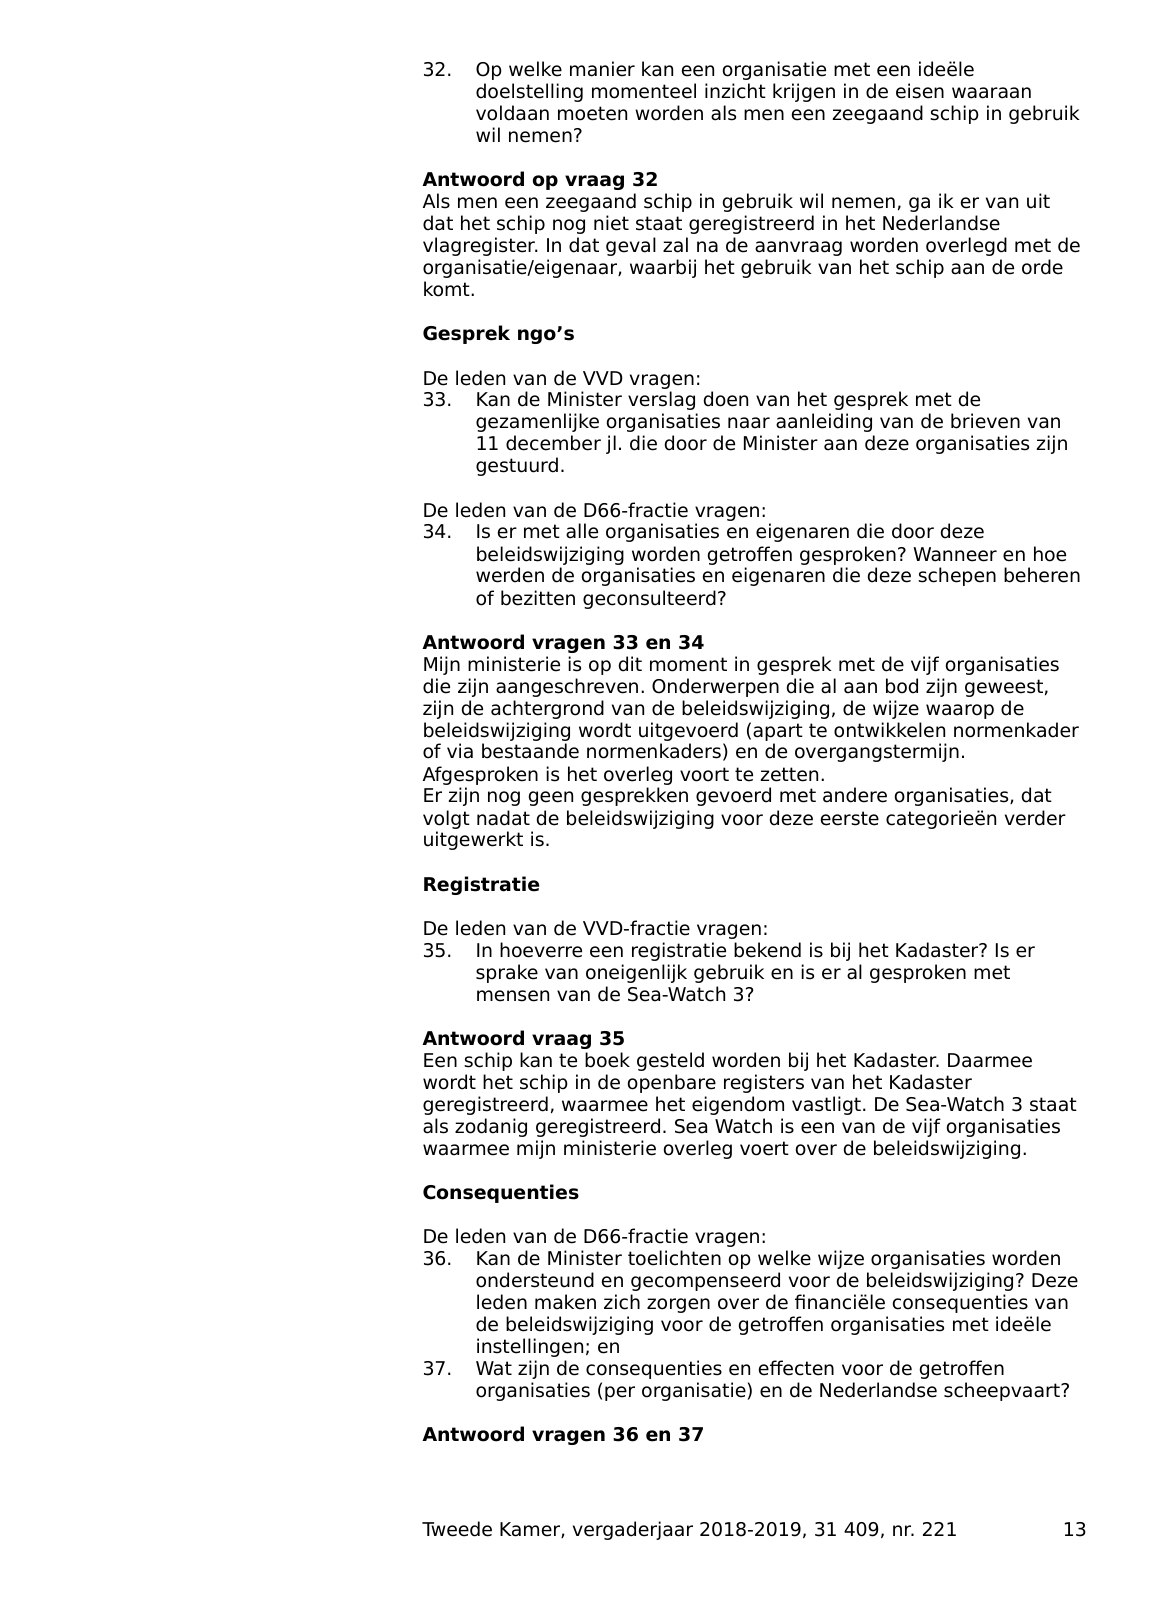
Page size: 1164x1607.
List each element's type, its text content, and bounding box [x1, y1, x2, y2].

text Antwoord op vraag 32 [422, 169, 1087, 191]
text 32. Op welke manier kan een organisatie met een ideële doelstelling momenteel inzicht krijgen in de eisen waaraan voldaan moeten worden als men een zeegaand schip in gebruik wil nemen? [422, 59, 1087, 147]
text De leden van de D66-fractie vragen: [422, 499, 1087, 521]
text 35. In hoeverre een registratie bekend is bij het Kadaster? Is er sprake van oneigenlijk gebruik en is er al gesproken met mensen van de Sea-Watch 3? [422, 940, 1087, 1006]
text Antwoord vraag 35 [422, 1028, 1087, 1050]
text Als men een zeegaand schip in gebruik wil nemen, ga ik er van uit dat het schip nog niet staat geregistreerd in het Nederlandse vlagregister. In dat geval zal na de aanvraag worden overlegd met de organisatie/eigenaar, waarbij het gebruik van het schip aan de orde komt. [422, 191, 1087, 301]
text Een schip kan te boek gesteld worden bij het Kadaster. Daarmee wordt het schip in de openbare registers van het Kadaster geregistreerd, waarmee het eigendom vastligt. De Sea-Watch 3 staat als zodanig geregistreerd. Sea Watch is een van de vijf organisaties waarmee mijn ministerie overleg voert over de beleidswijziging. [422, 1050, 1087, 1160]
text Mijn ministerie is op dit moment in gesprek met de vijf organisaties die zijn aangeschreven. Onderwerpen die al aan bod zijn geweest, zijn de achtergrond van de beleidswijziging, de wijze waarop de beleidswijziging wordt uitgevoerd (apart te ontwikkelen normenkader of via bestaande normenkaders) en de overgangstermijn. Afgesproken is het overleg voort te zetten. [422, 653, 1087, 785]
text 34. Is er met alle organisaties en eigenaren die door deze beleidswijziging worden getroffen gesproken? Wanneer en hoe werden de organisaties en eigenaren die deze schepen beheren of bezitten geconsulteerd? [422, 521, 1087, 609]
text Er zijn nog geen gesprekken gevoerd met andere organisaties, dat volgt nadat de beleidswijziging voor deze eerste categorieën verder uitgewerkt is. [422, 785, 1087, 851]
text Antwoord vragen 33 en 34 [422, 632, 1087, 653]
text 37. Wat zijn de consequenties en effecten voor de getroffen organisaties (per organisatie) en de Nederlandse scheepvaart? [422, 1358, 1087, 1402]
subtitle Registratie [422, 873, 1087, 896]
text De leden van de VVD-fractie vragen: [422, 918, 1087, 940]
text Antwoord vragen 36 en 37 [422, 1424, 1087, 1446]
text De leden van de D66-fractie vragen: [422, 1226, 1087, 1248]
text 36. Kan de Minister toelichten op welke wijze organisaties worden ondersteund en gecompenseerd voor de beleidswijziging? Deze leden maken zich zorgen over de financiële consequenties van de beleidswijziging voor de getroffen organisaties met ideële instellingen; en [422, 1248, 1087, 1358]
subtitle Gesprek ngo’s [422, 323, 1087, 345]
text De leden van de VVD vragen: [422, 367, 1087, 389]
text 33. Kan de Minister verslag doen van het gesprek met de gezamenlijke organisaties naar aanleiding van de brieven van 11 december jl. die door de Minister aan deze organisaties zijn gestuurd. [422, 389, 1087, 477]
subtitle Consequenties [422, 1182, 1087, 1204]
